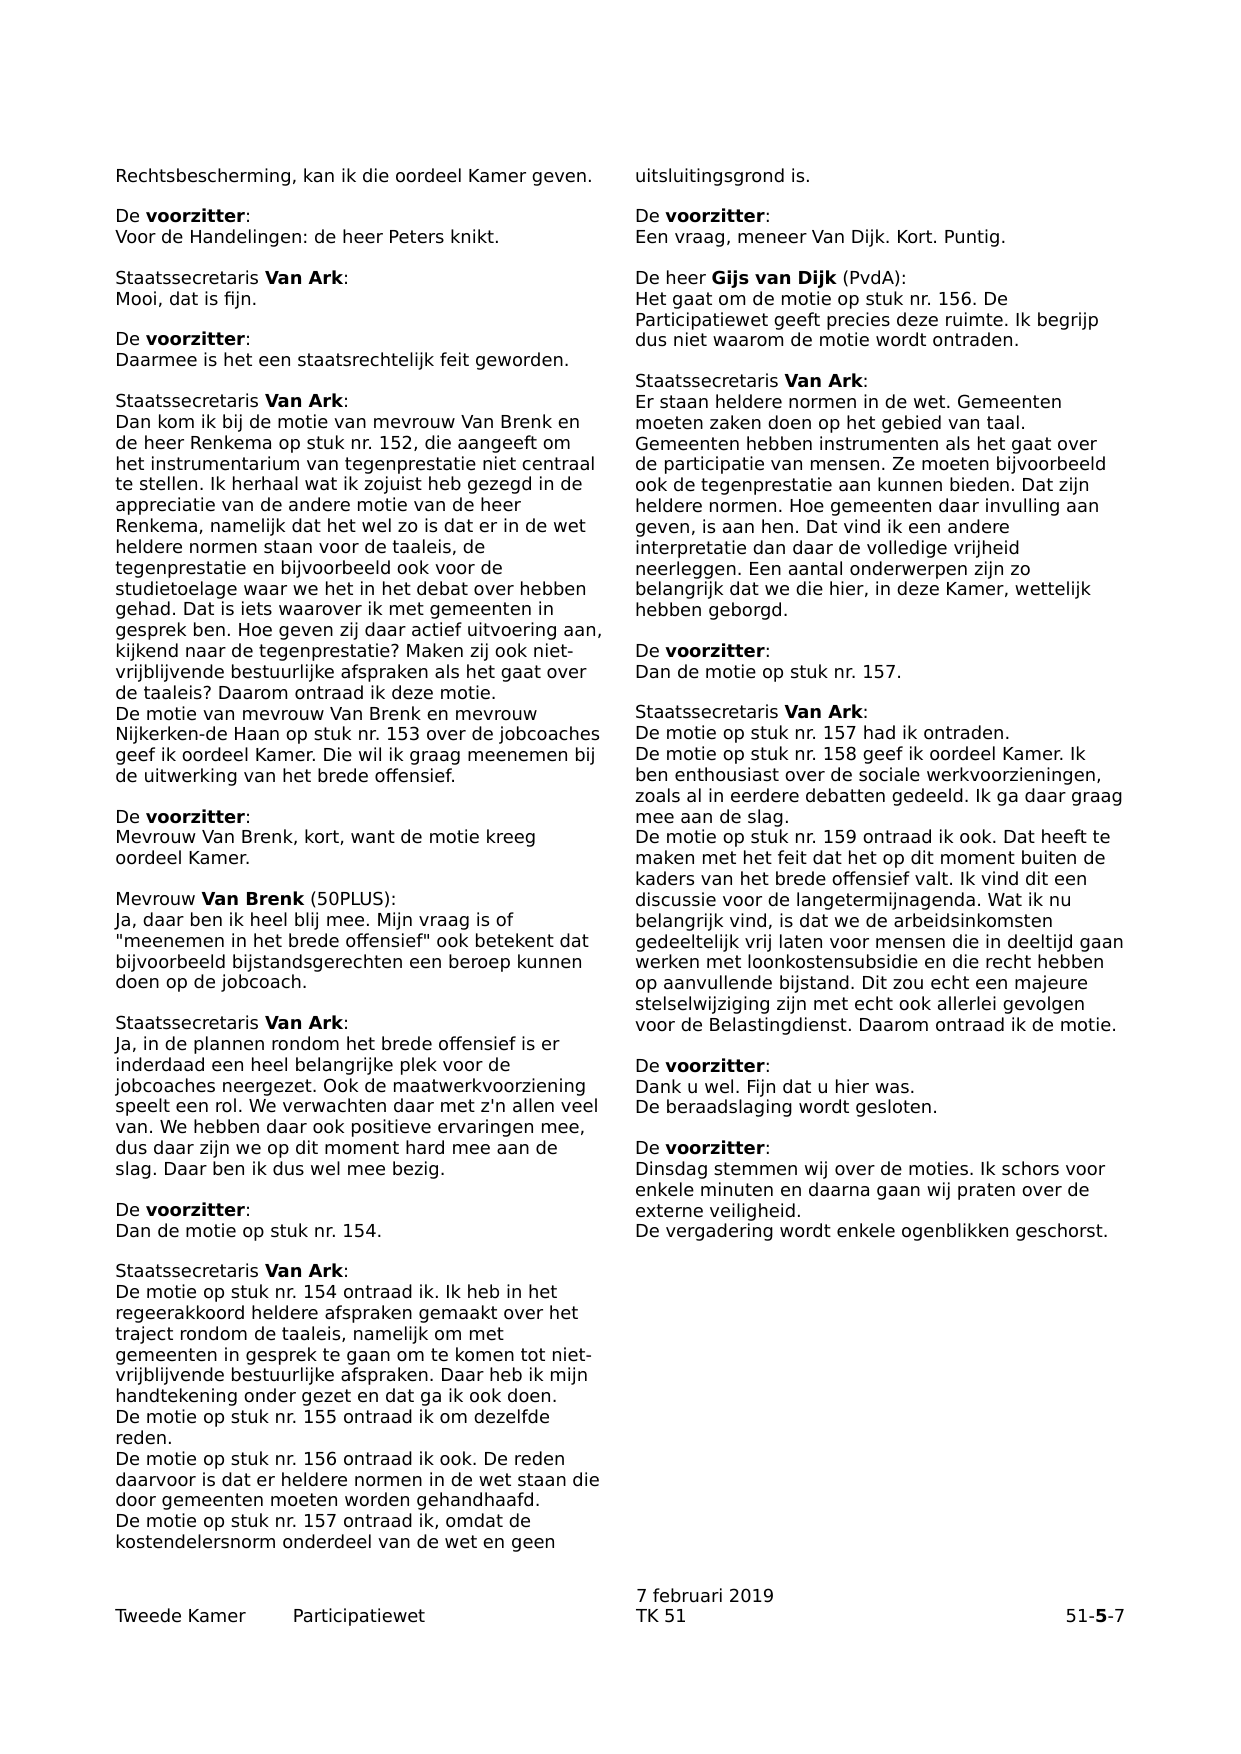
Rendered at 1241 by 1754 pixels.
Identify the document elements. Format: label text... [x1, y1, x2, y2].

text De voorzitter: [635, 641, 1125, 662]
text De voorzitter: [115, 206, 605, 227]
text De voorzitter: [635, 1056, 1125, 1076]
text Dank u wel. Fijn dat u hier was. [635, 1076, 1125, 1097]
text De beraadslaging wordt gesloten. [635, 1097, 1125, 1118]
text Mevrouw Van Brenk (50PLUS): [115, 889, 605, 910]
text Staatssecretaris Van Ark: [115, 1261, 605, 1282]
text De vergadering wordt enkele ogenblikken geschorst. [635, 1221, 1125, 1242]
text Staatssecretaris Van Ark: [115, 1013, 605, 1034]
text De motie op stuk nr. 159 ontraad ik ook. Dat heeft te maken met het feit dat het op dit moment buiten de kaders van het brede offensief valt. Ik vind dit een discussie voor de langetermijnagenda. Wat ik nu belangrijk vind, is dat we de arbeidsinkomsten gedeeltelijk vrij laten voor mensen die in deeltijd gaan werken met loonkostensubsidie en die recht hebben op aanvullende bijstand. Dit zou echt een majeure stelselwijziging zijn met echt ook allerlei gevolgen voor de Belastingdienst. Daarom ontraad ik de motie. [635, 827, 1125, 1036]
text Ja, daar ben ik heel blij mee. Mijn vraag is of "meenemen in het brede offensief" ook betekent dat bijvoorbeeld bijstandsgerechten een beroep kunnen doen op de jobcoach. [115, 910, 605, 993]
text De voorzitter: [635, 206, 1125, 227]
text De motie op stuk nr. 154 ontraad ik. Ik heb in het regeerakkoord heldere afspraken gemaakt over het traject rondom de taaleis, namelijk om met gemeenten in gesprek te gaan om te komen tot niet-vrijblijvende bestuurlijke afspraken. Daar heb ik mijn handtekening onder gezet en dat ga ik ook doen. [115, 1282, 605, 1407]
text Er staan heldere normen in de wet. Gemeenten moeten zaken doen op het gebied van taal. Gemeenten hebben instrumenten als het gaat over de participatie van mensen. Ze moeten bijvoorbeeld ook de tegenprestatie aan kunnen bieden. Dat zijn heldere normen. Hoe gemeenten daar invulling aan geven, is aan hen. Dat vind ik een andere interpretatie dan daar de volledige vrijheid neerleggen. Een aantal onderwerpen zijn zo belangrijk dat we die hier, in deze Kamer, wettelijk hebben geborgd. [635, 392, 1125, 621]
text Staatssecretaris Van Ark: [635, 371, 1125, 392]
text Staatssecretaris Van Ark: [115, 268, 605, 288]
text Mooi, dat is fijn. [115, 288, 605, 309]
text De voorzitter: [115, 1199, 605, 1220]
text Dan de motie op stuk nr. 154. [115, 1220, 605, 1241]
text Staatssecretaris Van Ark: [115, 391, 605, 412]
text De motie op stuk nr. 156 ontraad ik ook. De reden daarvoor is dat er heldere normen in de wet staan die door gemeenten moeten worden gehandhaafd. [115, 1448, 605, 1511]
text Staatssecretaris Van Ark: [635, 702, 1125, 723]
text Voor de Handelingen: de heer Peters knikt. [115, 227, 605, 248]
text Daarmee is het een staatsrechtelijk feit geworden. [115, 350, 605, 371]
text Een vraag, meneer Van Dijk. Kort. Puntig. [635, 227, 1125, 248]
text Dan kom ik bij de motie van mevrouw Van Brenk en de heer Renkema op stuk nr. 152, die aangeeft om het instrumentarium van tegenprestatie niet centraal te stellen. Ik herhaal wat ik zojuist heb gezegd in de appreciatie van de andere motie van de heer Renkema, namelijk dat het wel zo is dat er in de wet heldere normen staan voor de taaleis, de tegenprestatie en bijvoorbeeld ook voor de studietoelage waar we het in het debat over hebben gehad. Dat is iets waarover ik met gemeenten in gesprek ben. Hoe geven zij daar actief uitvoering aan, kijkend naar de tegenprestatie? Maken zij ook niet-vrijblijvende bestuurlijke afspraken als het gaat over de taaleis? Daarom ontraad ik deze motie. [115, 412, 605, 703]
text De voorzitter: [635, 1138, 1125, 1159]
text uitsluitingsgrond is. [635, 165, 1125, 186]
text De motie van mevrouw Van Brenk en mevrouw Nijkerken-de Haan op stuk nr. 153 over de jobcoaches geef ik oordeel Kamer. Die wil ik graag meenemen bij de uitwerking van het brede offensief. [115, 703, 605, 787]
text De motie op stuk nr. 157 ontraad ik, omdat de kostendelersnorm onderdeel van de wet en geen [115, 1511, 605, 1553]
text Mevrouw Van Brenk, kort, want de motie kreeg oordeel Kamer. [115, 827, 605, 869]
text De voorzitter: [115, 807, 605, 827]
text De motie op stuk nr. 155 ontraad ik om dezelfde reden. [115, 1407, 605, 1448]
text Rechtsbescherming, kan ik die oordeel Kamer geven. [115, 165, 605, 186]
text De heer Gijs van Dijk (PvdA): [635, 268, 1125, 288]
text Dinsdag stemmen wij over de moties. Ik schors voor enkele minuten en daarna gaan wij praten over de externe veiligheid. [635, 1159, 1125, 1221]
text Dan de motie op stuk nr. 157. [635, 662, 1125, 682]
text De voorzitter: [115, 329, 605, 350]
text Het gaat om de motie op stuk nr. 156. De Participatiewet geeft precies deze ruimte. Ik begrijp dus niet waarom de motie wordt ontraden. [635, 288, 1125, 351]
text De motie op stuk nr. 158 geef ik oordeel Kamer. Ik ben enthousiast over de sociale werkvoorzieningen, zoals al in eerdere debatten gedeeld. Ik ga daar graag mee aan de slag. [635, 744, 1125, 827]
text De motie op stuk nr. 157 had ik ontraden. [635, 723, 1125, 744]
text Ja, in de plannen rondom het brede offensief is er inderdaad een heel belangrijke plek voor de jobcoaches neergezet. Ook de maatwerkvoorziening speelt een rol. We verwachten daar met z'n allen veel van. We hebben daar ook positieve ervaringen mee, dus daar zijn we op dit moment hard mee aan de slag. Daar ben ik dus wel mee bezig. [115, 1034, 605, 1179]
